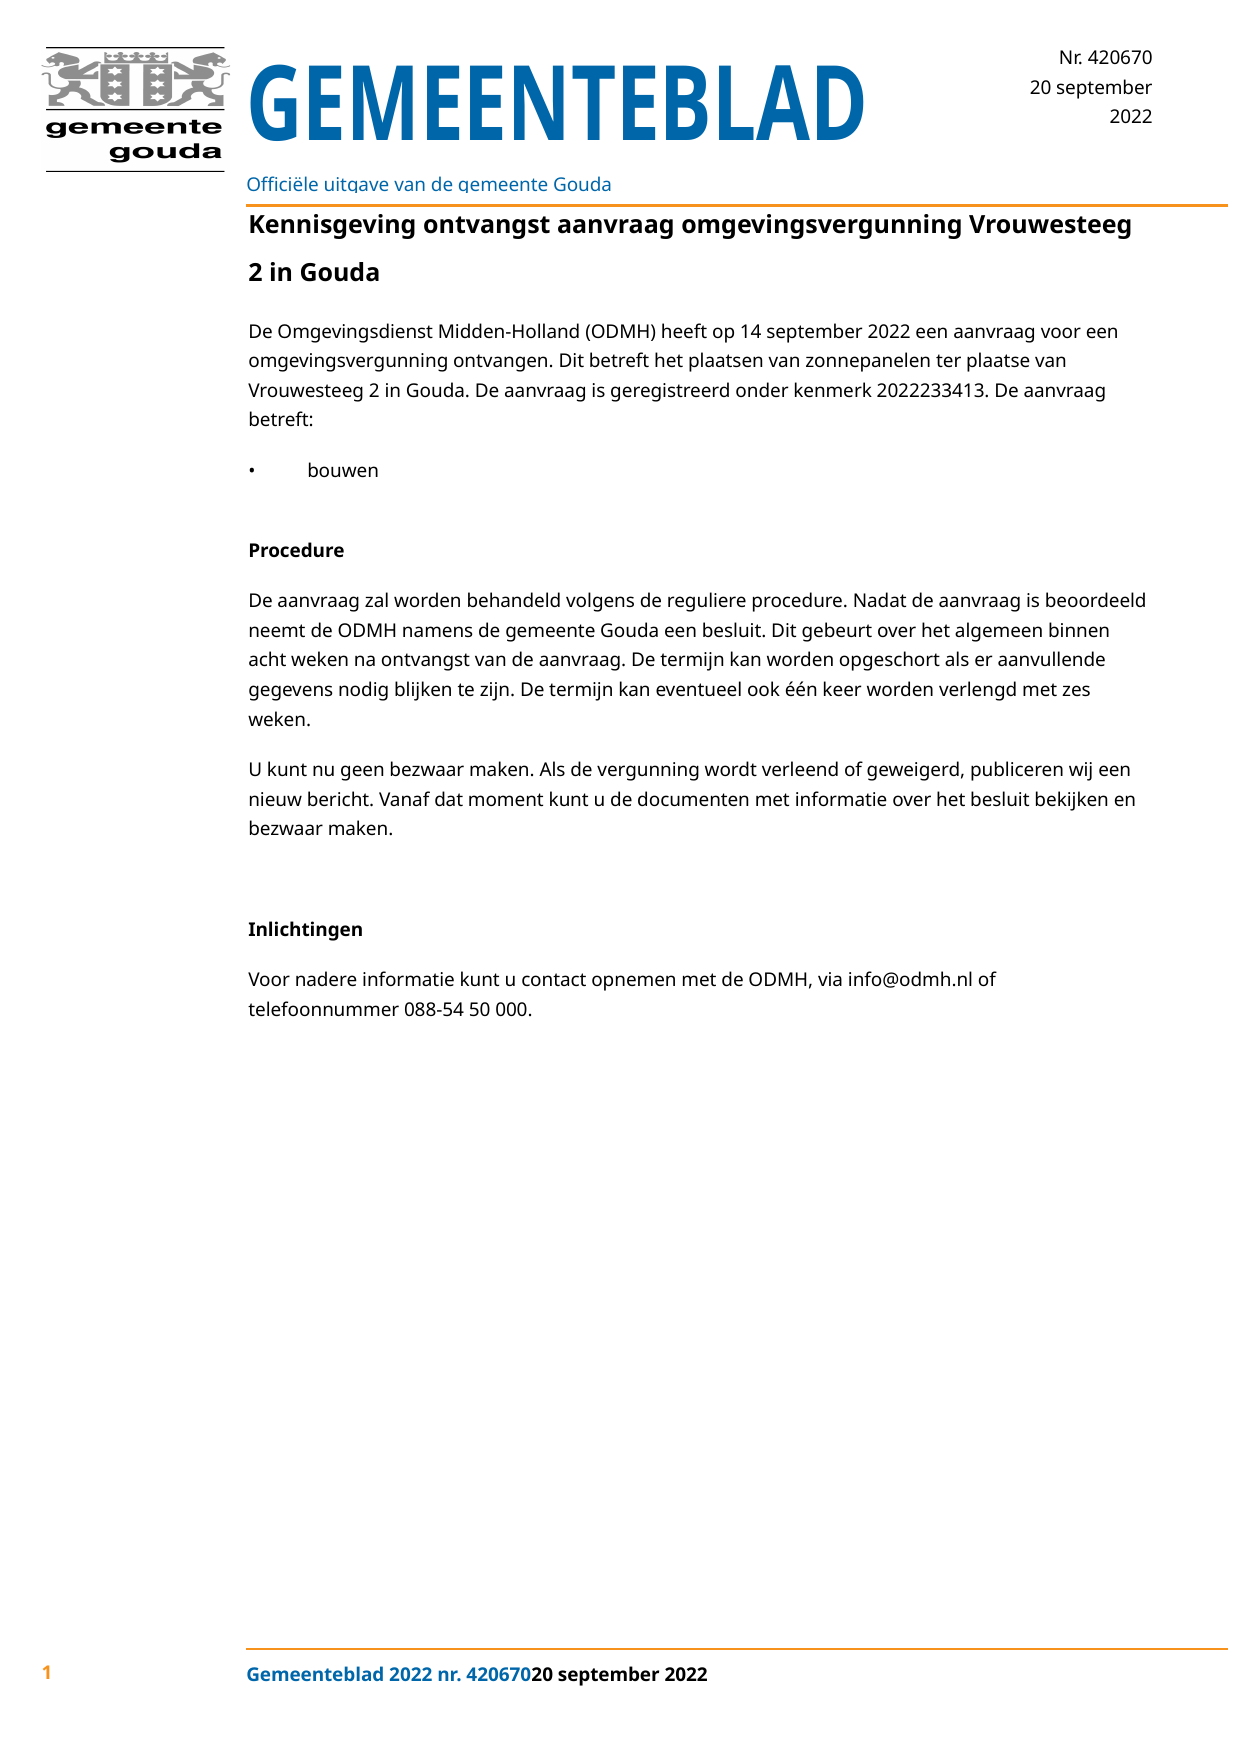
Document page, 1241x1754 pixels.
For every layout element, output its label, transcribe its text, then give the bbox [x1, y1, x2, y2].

text Kennisgeving ontvangst aanvraag omgevingsvergunning Vrouwesteeg 2 in Gouda [248, 207, 1152, 288]
text De Omgevingsdienst Midden-Holland (ODMH) heeft op 14 september 2022 een aanvraag voor een omgevingsvergunning ontvangen. Dit betreft het plaatsen van zonnepanelen ter plaatse van Vrouwesteeg 2 in Gouda. De aanvraag is geregistreerd onder kenmerk 2022233413. De aanvraag betreft: [248, 318, 1152, 432]
text De aanvraag zal worden behandeld volgens de reguliere procedure. Nadat de aanvraag is beoordeeld neemt de ODMH namens de gemeente Gouda een besluit. Dit gebeurt over het algemeen binnen acht weken na ontvangst van de aanvraag. De termijn kan worden opgeschort als er aanvullende gegevens nodig blijken te zijn. De termijn kan eventueel ook één keer worden verlengd met zes weken. [248, 587, 1152, 732]
text U kunt nu geen bezwaar maken. Als de vergunning wordt verleend of geweigerd, publiceren wij een nieuw bericht. Vanaf dat moment kunt u de documenten met informatie over het besluit bekijken en bezwaar maken. [248, 756, 1152, 841]
picture [41, 47, 231, 172]
text Voor nadere informatie kunt u contact opnemen met de ODMH, via info@odmh.nl of telefoonnummer 088-54 50 000. [248, 967, 1152, 1022]
text Procedure [248, 537, 1152, 563]
text Inlichtingen [248, 916, 1152, 942]
list bouwen [248, 457, 1152, 483]
